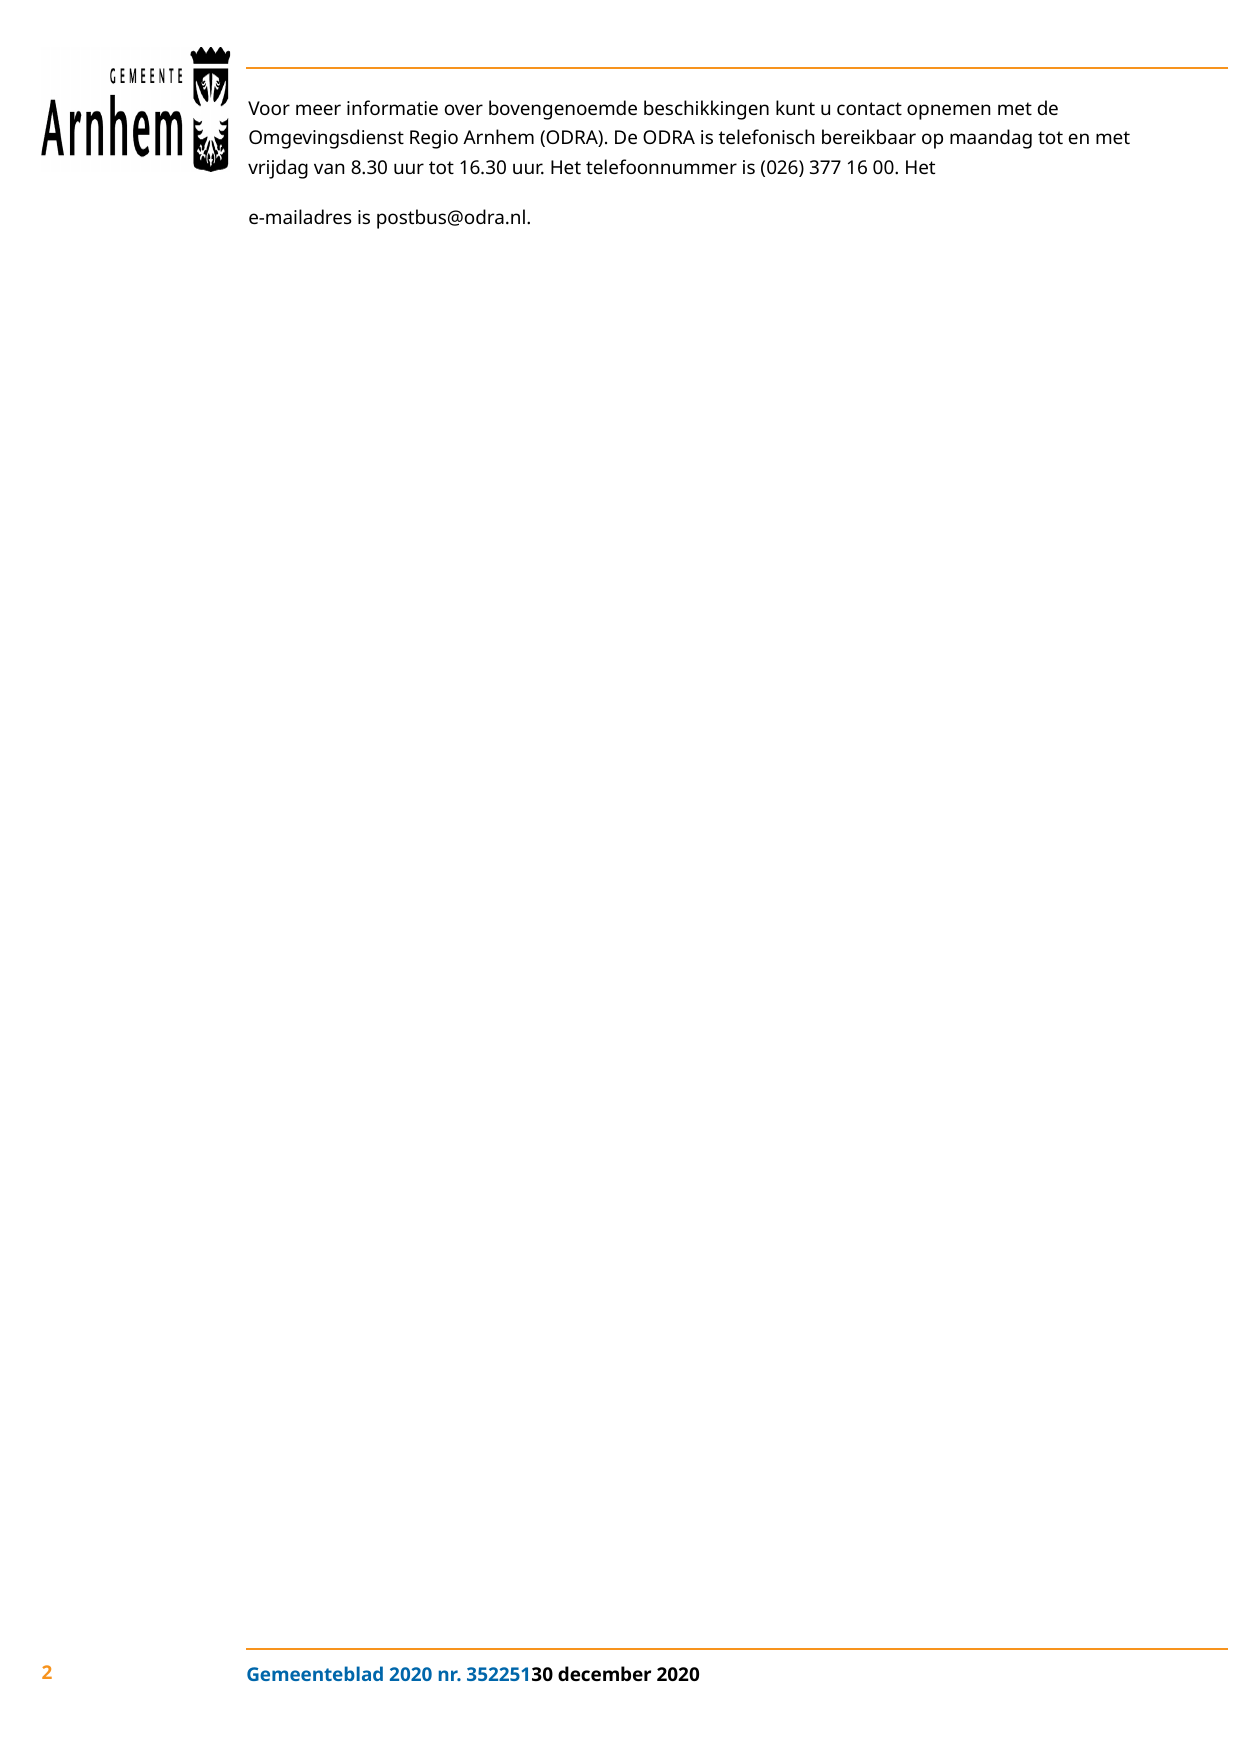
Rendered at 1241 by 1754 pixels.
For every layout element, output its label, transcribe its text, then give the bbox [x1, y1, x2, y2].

text Voor meer informatie over bovengenoemde beschikkingen kunt u contact opnemen met de Omgevingsdienst Regio Arnhem (ODRA). De ODRA is telefonisch bereikbaar op maandag tot en met vrijdag van 8.30 uur tot 16.30 uur. Het telefoonnummer is (026) 377 16 00. Het [248, 95, 1152, 180]
text e-mailadres is postbus@odra.nl. [248, 204, 1152, 230]
picture [41, 47, 231, 172]
